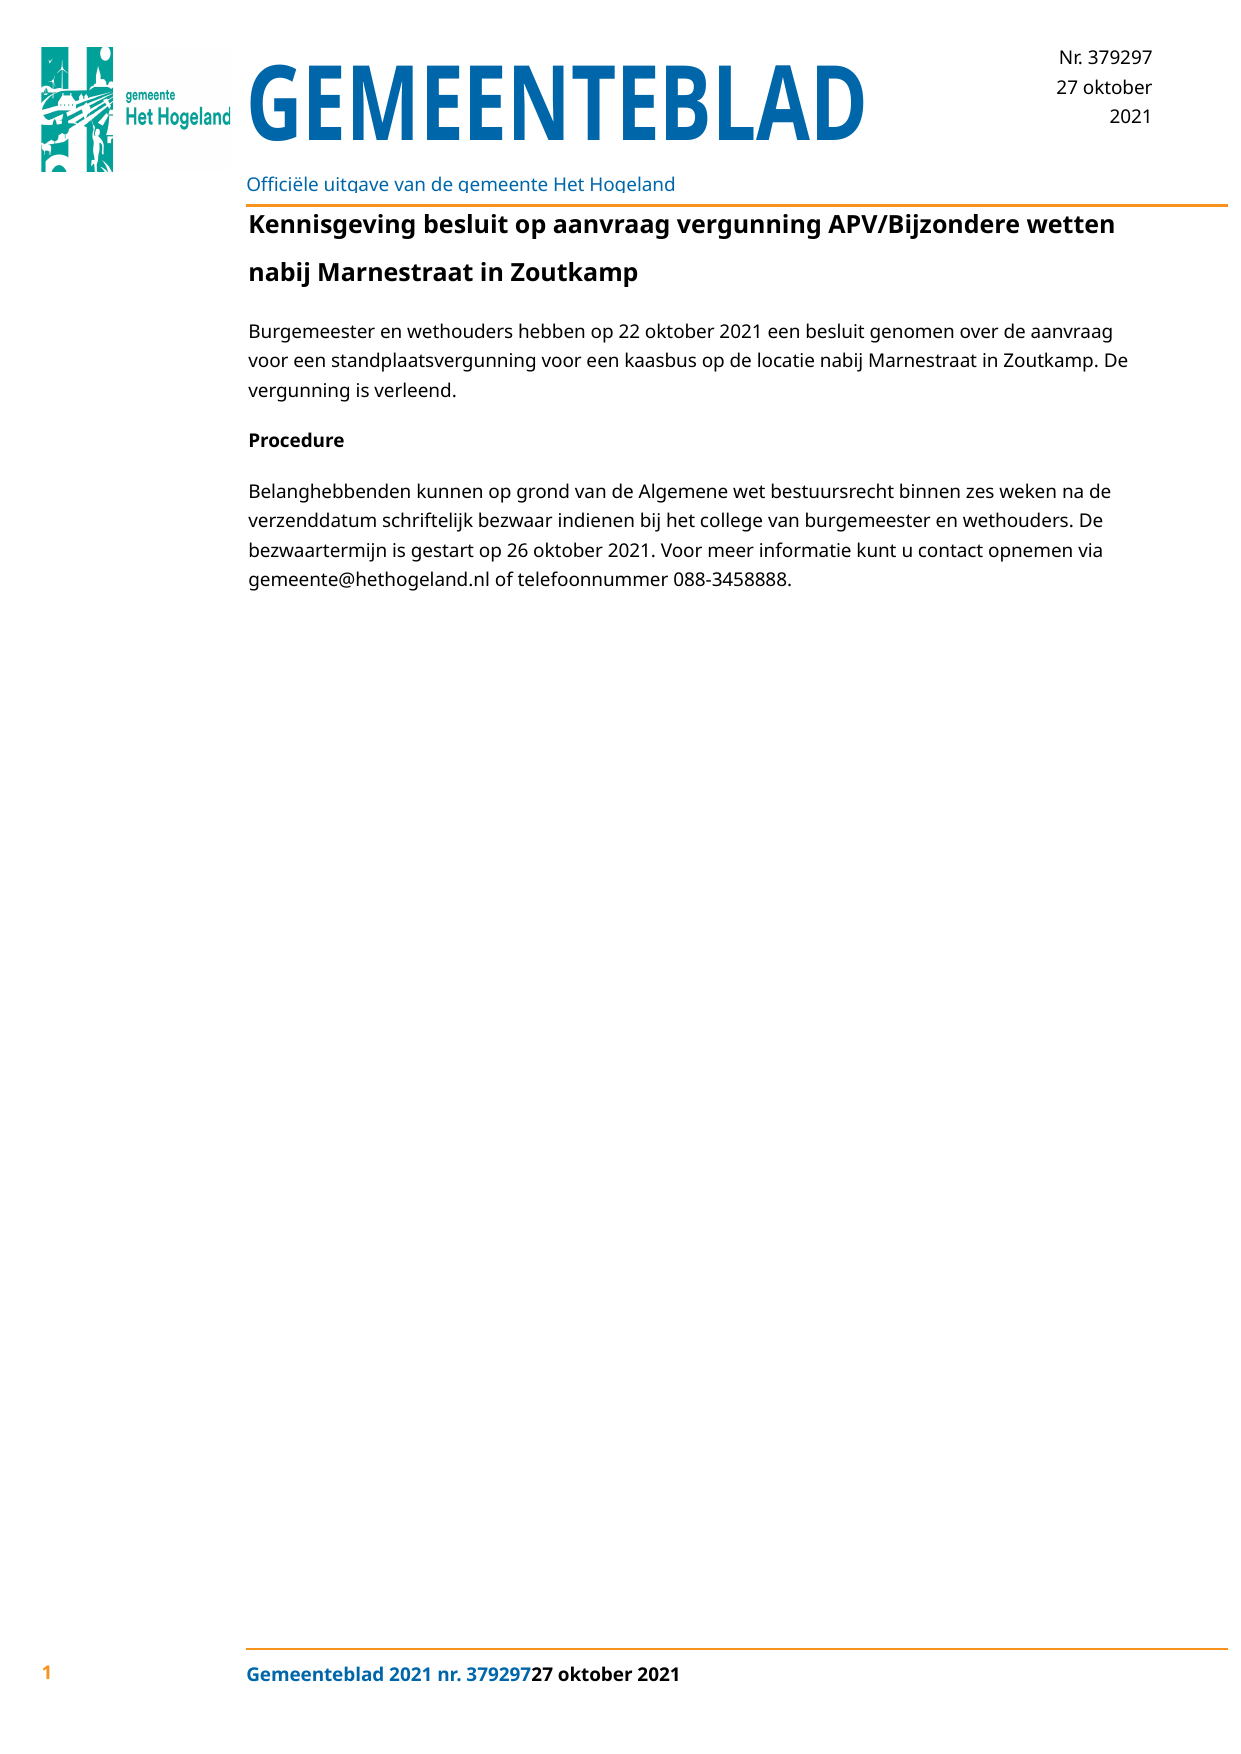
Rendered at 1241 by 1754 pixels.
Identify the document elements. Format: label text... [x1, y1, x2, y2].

text Procedure [248, 427, 1152, 453]
picture [41, 47, 231, 172]
text Belanghebbenden kunnen op grond van de Algemene wet bestuursrecht binnen zes weken na de verzenddatum schriftelijk bezwaar indienen bij het college van burgemeester en wethouders. De bezwaartermijn is gestart op 26 oktober 2021. Voor meer informatie kunt u contact opnemen via gemeente@hethogeland.nl of telefoonnummer 088-3458888. [248, 478, 1152, 592]
text Burgemeester en wethouders hebben op 22 oktober 2021 een besluit genomen over de aanvraag voor een standplaatsvergunning voor een kaasbus op de locatie nabij Marnestraat in Zoutkamp. De vergunning is verleend. [248, 318, 1152, 403]
text Kennisgeving besluit op aanvraag vergunning APV/Bijzondere wetten nabij Marnestraat in Zoutkamp [248, 207, 1152, 288]
